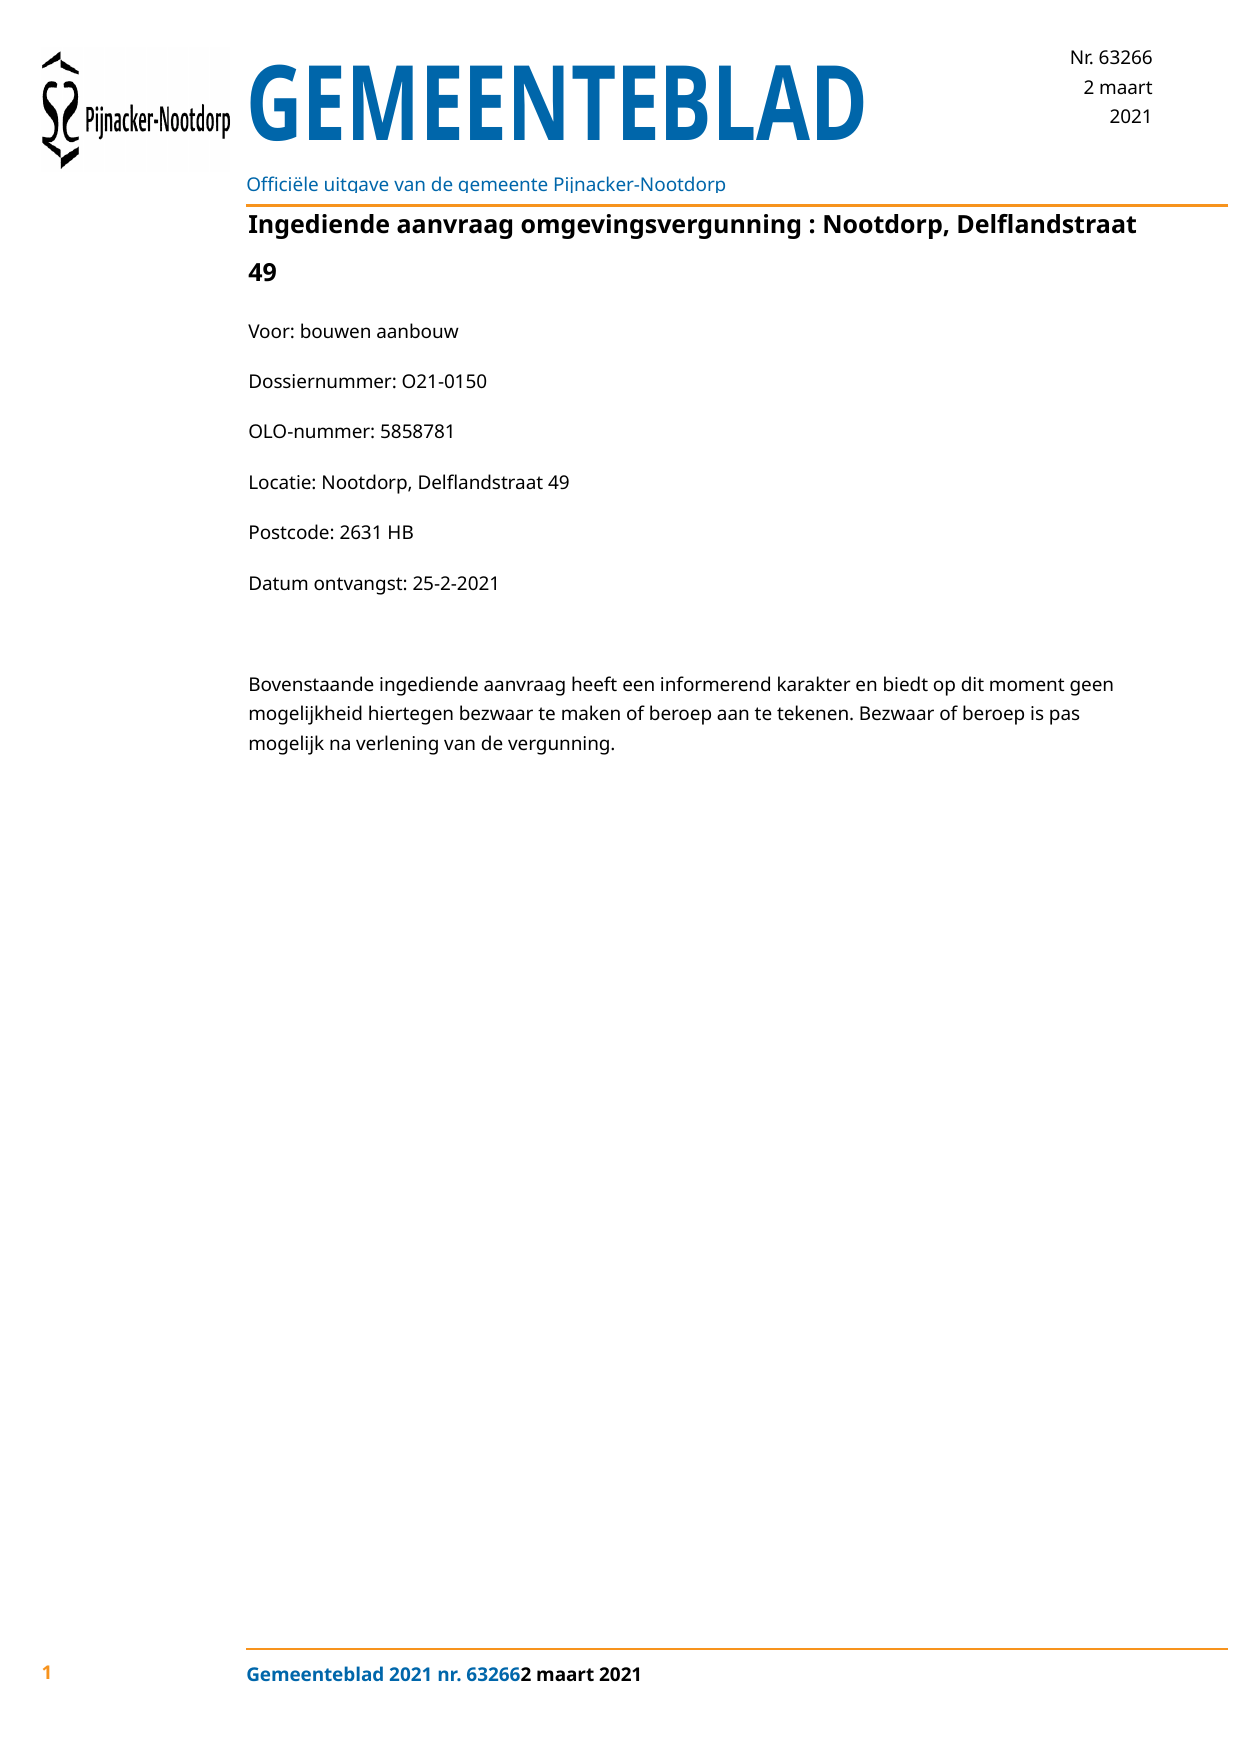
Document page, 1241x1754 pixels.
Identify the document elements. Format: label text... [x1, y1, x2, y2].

picture [41, 47, 231, 172]
text OLO-nummer: 5858781 [248, 419, 1152, 444]
text Postcode: 2631 HB [248, 519, 1152, 545]
text Bovenstaande ingediende aanvraag heeft een informerend karakter en biedt op dit moment geen mogelijkheid hiertegen bezwaar te maken of beroep aan te tekenen. Bezwaar of beroep is pas mogelijk na verlening van de vergunning. [248, 671, 1152, 756]
text Locatie: Nootdorp, Delflandstraat 49 [248, 469, 1152, 495]
text Ingediende aanvraag omgevingsvergunning : Nootdorp, Delflandstraat 49 [248, 207, 1152, 288]
text Datum ontvangst: 25-2-2021 [248, 570, 1152, 596]
text Dossiernummer: O21-0150 [248, 368, 1152, 394]
text Voor: bouwen aanbouw [248, 318, 1152, 344]
